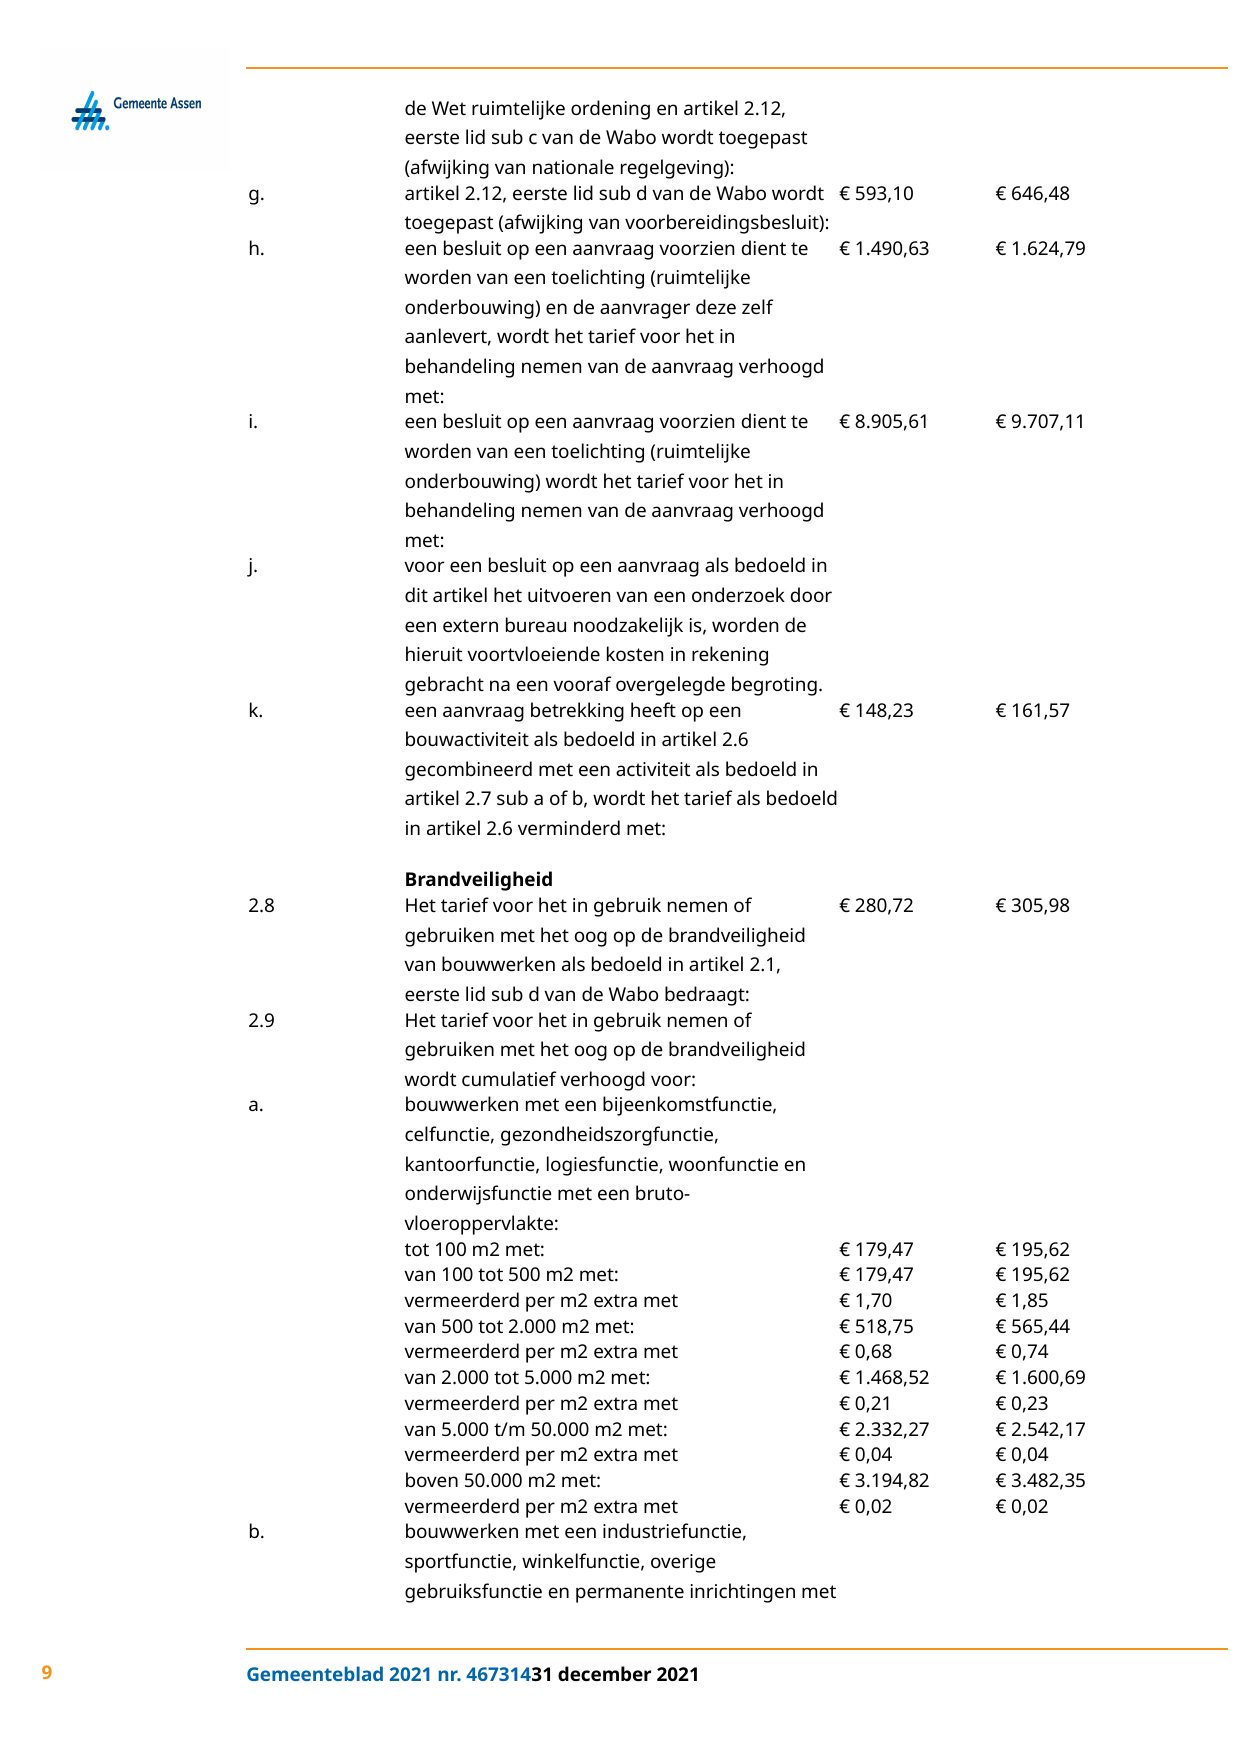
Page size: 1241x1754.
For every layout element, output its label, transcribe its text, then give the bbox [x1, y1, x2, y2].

table_cell € 148,23 [839, 697, 995, 841]
table_cell Het tarief voor het in gebruik nemen of gebruiken met het oog op de brandveiligheid wordt cumulatief verhoogd voor: [404, 1007, 839, 1092]
table_cell artikel 2.12, eerste lid sub d van de Wabo wordt toegepast (afwijking van voorbereidingsbesluit): [404, 180, 839, 235]
table_cell Brandveiligheid [404, 867, 839, 892]
table_cell € 8.905,61 [839, 409, 995, 553]
table_cell vermeerderd per m2 extra met [404, 1442, 839, 1467]
table_cell de Wet ruimtelijke ordening en artikel 2.12, eerste lid sub c van de Wabo wordt toegepast (afwijking van nationale regelgeving): [404, 95, 839, 180]
table_cell bouwwerken met een industriefunctie, sportfunctie, winkelfunctie, overige gebruiksfunctie en permanente inrichtingen met [404, 1519, 839, 1604]
table_cell [839, 553, 995, 697]
table_cell [248, 841, 404, 867]
table_cell vermeerderd per m2 extra met [404, 1493, 839, 1519]
table_cell € 1,70 [839, 1287, 995, 1313]
table_cell € 0,68 [839, 1339, 995, 1364]
table_cell [995, 867, 1152, 892]
table_cell € 1,85 [995, 1287, 1152, 1313]
table_cell € 0,21 [839, 1390, 995, 1416]
table_cell € 1.468,52 [839, 1364, 995, 1390]
table_cell [248, 1467, 404, 1493]
table_cell [839, 1007, 995, 1092]
table_cell € 593,10 [839, 180, 995, 235]
table_cell boven 50.000 m2 met: [404, 1467, 839, 1493]
table_cell [995, 1519, 1152, 1604]
table_cell voor een besluit op een aanvraag als bedoeld in dit artikel het uitvoeren van een onderzoek door een extern bureau noodzakelijk is, worden de hieruit voortvloeiende kosten in rekening gebracht na een vooraf overgelegde begroting. [404, 553, 839, 697]
table_cell j. [248, 553, 404, 697]
table_cell € 0,02 [995, 1493, 1152, 1519]
table_cell [995, 553, 1152, 697]
table_cell van 500 tot 2.000 m2 met: [404, 1313, 839, 1339]
table_cell [995, 95, 1152, 180]
table_cell € 195,62 [995, 1236, 1152, 1261]
table_cell € 518,75 [839, 1313, 995, 1339]
table_cell [248, 1339, 404, 1364]
table_cell vermeerderd per m2 extra met [404, 1287, 839, 1313]
table_cell € 179,47 [839, 1261, 995, 1287]
table_cell € 1.624,79 [995, 235, 1152, 409]
table_cell € 9.707,11 [995, 409, 1152, 553]
table_cell [839, 1092, 995, 1236]
picture [41, 47, 231, 172]
table_cell [248, 1493, 404, 1519]
table_cell [995, 1007, 1152, 1092]
table_cell [248, 1313, 404, 1339]
table_cell € 305,98 [995, 892, 1152, 1007]
table_cell [248, 1390, 404, 1416]
table_cell [839, 1519, 995, 1604]
table_cell [995, 1092, 1152, 1236]
table_cell vermeerderd per m2 extra met [404, 1339, 839, 1364]
table_cell [839, 867, 995, 892]
table_cell [404, 841, 839, 867]
table_cell [248, 95, 404, 180]
table_cell € 0,04 [839, 1442, 995, 1467]
table_cell € 565,44 [995, 1313, 1152, 1339]
table_cell € 161,57 [995, 697, 1152, 841]
table_cell € 179,47 [839, 1236, 995, 1261]
table_cell vermeerderd per m2 extra met [404, 1390, 839, 1416]
table_cell € 3.482,35 [995, 1467, 1152, 1493]
table_cell [248, 1287, 404, 1313]
table_cell een aanvraag betrekking heeft op een bouwactiviteit als bedoeld in artikel 2.6 gecombineerd met een activiteit als bedoeld in artikel 2.7 sub a of b, wordt het tarief als bedoeld in artikel 2.6 verminderd met: [404, 697, 839, 841]
table_cell b. [248, 1519, 404, 1604]
table_cell € 280,72 [839, 892, 995, 1007]
table_cell [248, 1236, 404, 1261]
table_cell 2.9 [248, 1007, 404, 1092]
table_cell van 100 tot 500 m2 met: [404, 1261, 839, 1287]
table_cell [839, 841, 995, 867]
table_cell € 0,23 [995, 1390, 1152, 1416]
table_cell [248, 1364, 404, 1390]
table_cell h. [248, 235, 404, 409]
table_cell [248, 1261, 404, 1287]
table_cell € 1.600,69 [995, 1364, 1152, 1390]
table_cell een besluit op een aanvraag voorzien dient te worden van een toelichting (ruimtelijke onderbouwing) wordt het tarief voor het in behandeling nemen van de aanvraag verhoogd met: [404, 409, 839, 553]
table_cell a. [248, 1092, 404, 1236]
table_cell een besluit op een aanvraag voorzien dient te worden van een toelichting (ruimtelijke onderbouwing) en de aanvrager deze zelf aanlevert, wordt het tarief voor het in behandeling nemen van de aanvraag verhoogd met: [404, 235, 839, 409]
table_cell bouwwerken met een bijeenkomstfunctie, celfunctie, gezondheidszorgfunctie, kantoorfunctie, logiesfunctie, woonfunctie en onderwijsfunctie met een bruto-vloeroppervlakte: [404, 1092, 839, 1236]
table_cell [839, 95, 995, 180]
table_cell [248, 1442, 404, 1467]
table_cell € 0,74 [995, 1339, 1152, 1364]
table_cell € 646,48 [995, 180, 1152, 235]
table_cell € 1.490,63 [839, 235, 995, 409]
table_cell [248, 1416, 404, 1442]
table_cell € 0,02 [839, 1493, 995, 1519]
table_cell [995, 841, 1152, 867]
table_cell € 3.194,82 [839, 1467, 995, 1493]
table_cell k. [248, 697, 404, 841]
table_cell € 0,04 [995, 1442, 1152, 1467]
table_cell 2.8 [248, 892, 404, 1007]
table_cell [248, 867, 404, 892]
table_cell van 2.000 tot 5.000 m2 met: [404, 1364, 839, 1390]
table_cell i. [248, 409, 404, 553]
table_cell € 2.332,27 [839, 1416, 995, 1442]
table_cell Het tarief voor het in gebruik nemen of gebruiken met het oog op de brandveiligheid van bouwwerken als bedoeld in artikel 2.1, eerste lid sub d van de Wabo bedraagt: [404, 892, 839, 1007]
table_cell € 2.542,17 [995, 1416, 1152, 1442]
table_cell van 5.000 t/m 50.000 m2 met: [404, 1416, 839, 1442]
table_cell tot 100 m2 met: [404, 1236, 839, 1261]
table_cell € 195,62 [995, 1261, 1152, 1287]
table_cell g. [248, 180, 404, 235]
